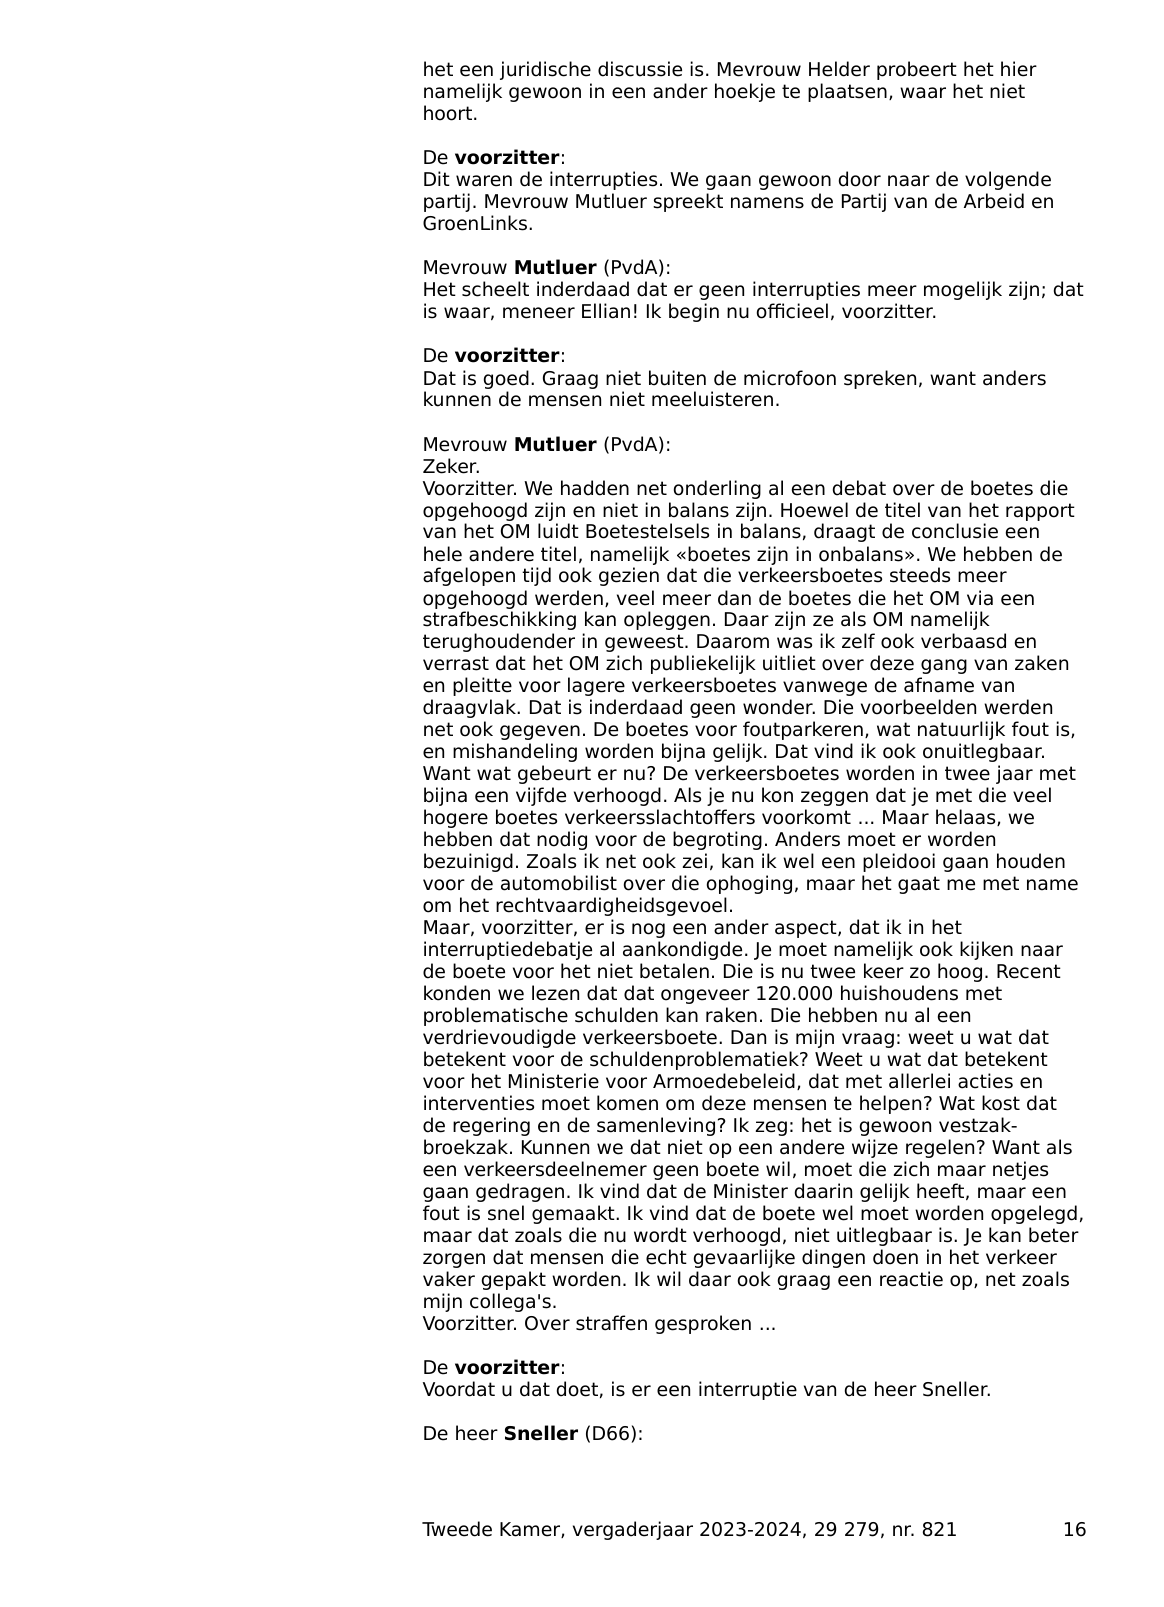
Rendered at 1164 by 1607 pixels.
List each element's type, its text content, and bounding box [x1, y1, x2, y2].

text Voorzitter. Over straffen gesproken ... [422, 1313, 1087, 1335]
text Dat is goed. Graag niet buiten de microfoon spreken, want anders kunnen de mensen niet meeluisteren. [422, 367, 1087, 411]
text Mevrouw Mutluer (PvdA): [422, 433, 1087, 456]
text De heer Sneller (D66): [422, 1423, 1087, 1445]
text Zeker. [422, 456, 1087, 477]
text Voordat u dat doet, is er een interruptie van de heer Sneller. [422, 1379, 1087, 1401]
text De voorzitter: [422, 147, 1087, 169]
text het een juridische discussie is. Mevrouw Helder probeert het hier namelijk gewoon in een ander hoekje te plaatsen, waar het niet hoort. [422, 59, 1087, 125]
text De voorzitter: [422, 1357, 1087, 1379]
text Voorzitter. We hadden net onderling al een debat over de boetes die opgehoogd zijn en niet in balans zijn. Hoewel de titel van het rapport van het OM luidt Boetestelsels in balans, draagt de conclusie een hele andere titel, namelijk «boetes zijn in onbalans». We hebben de afgelopen tijd ook gezien dat die verkeersboetes steeds meer opgehoogd werden, veel meer dan de boetes die het OM via een strafbeschikking kan opleggen. Daar zijn ze als OM namelijk terughoudender in geweest. Daarom was ik zelf ook verbaasd en verrast dat het OM zich publiekelijk uitliet over deze gang van zaken en pleitte voor lagere verkeersboetes vanwege de afname van draagvlak. Dat is inderdaad geen wonder. Die voorbeelden werden net ook gegeven. De boetes voor foutparkeren, wat natuurlijk fout is, en mishandeling worden bijna gelijk. Dat vind ik ook onuitlegbaar. Want wat gebeurt er nu? De verkeersboetes worden in twee jaar met bijna een vijfde verhoogd. Als je nu kon zeggen dat je met die veel hogere boetes verkeersslachtoffers voorkomt ... Maar helaas, we hebben dat nodig voor de begroting. Anders moet er worden bezuinigd. Zoals ik net ook zei, kan ik wel een pleidooi gaan houden voor de automobilist over die ophoging, maar het gaat me met name om het rechtvaardigheidsgevoel. [422, 477, 1087, 917]
text Mevrouw Mutluer (PvdA): [422, 257, 1087, 279]
text Maar, voorzitter, er is nog een ander aspect, dat ik in het interruptiedebatje al aankondigde. Je moet namelijk ook kijken naar de boete voor het niet betalen. Die is nu twee keer zo hoog. Recent konden we lezen dat dat ongeveer 120.000 huishoudens met problematische schulden kan raken. Die hebben nu al een verdrievoudigde verkeersboete. Dan is mijn vraag: weet u wat dat betekent voor de schuldenproblematiek? Weet u wat dat betekent voor het Ministerie voor Armoedebeleid, dat met allerlei acties en interventies moet komen om deze mensen te helpen? Wat kost dat de regering en de samenleving? Ik zeg: het is gewoon vestzak-broekzak. Kunnen we dat niet op een andere wijze regelen? Want als een verkeersdeelnemer geen boete wil, moet die zich maar netjes gaan gedragen. Ik vind dat de Minister daarin gelijk heeft, maar een fout is snel gemaakt. Ik vind dat de boete wel moet worden opgelegd, maar dat zoals die nu wordt verhoogd, niet uitlegbaar is. Je kan beter zorgen dat mensen die echt gevaarlijke dingen doen in het verkeer vaker gepakt worden. Ik wil daar ook graag een reactie op, net zoals mijn collega's. [422, 917, 1087, 1313]
text De voorzitter: [422, 345, 1087, 367]
text Dit waren de interrupties. We gaan gewoon door naar de volgende partij. Mevrouw Mutluer spreekt namens de Partij van de Arbeid en GroenLinks. [422, 169, 1087, 235]
text Het scheelt inderdaad dat er geen interrupties meer mogelijk zijn; dat is waar, meneer Ellian! Ik begin nu officieel, voorzitter. [422, 279, 1087, 323]
